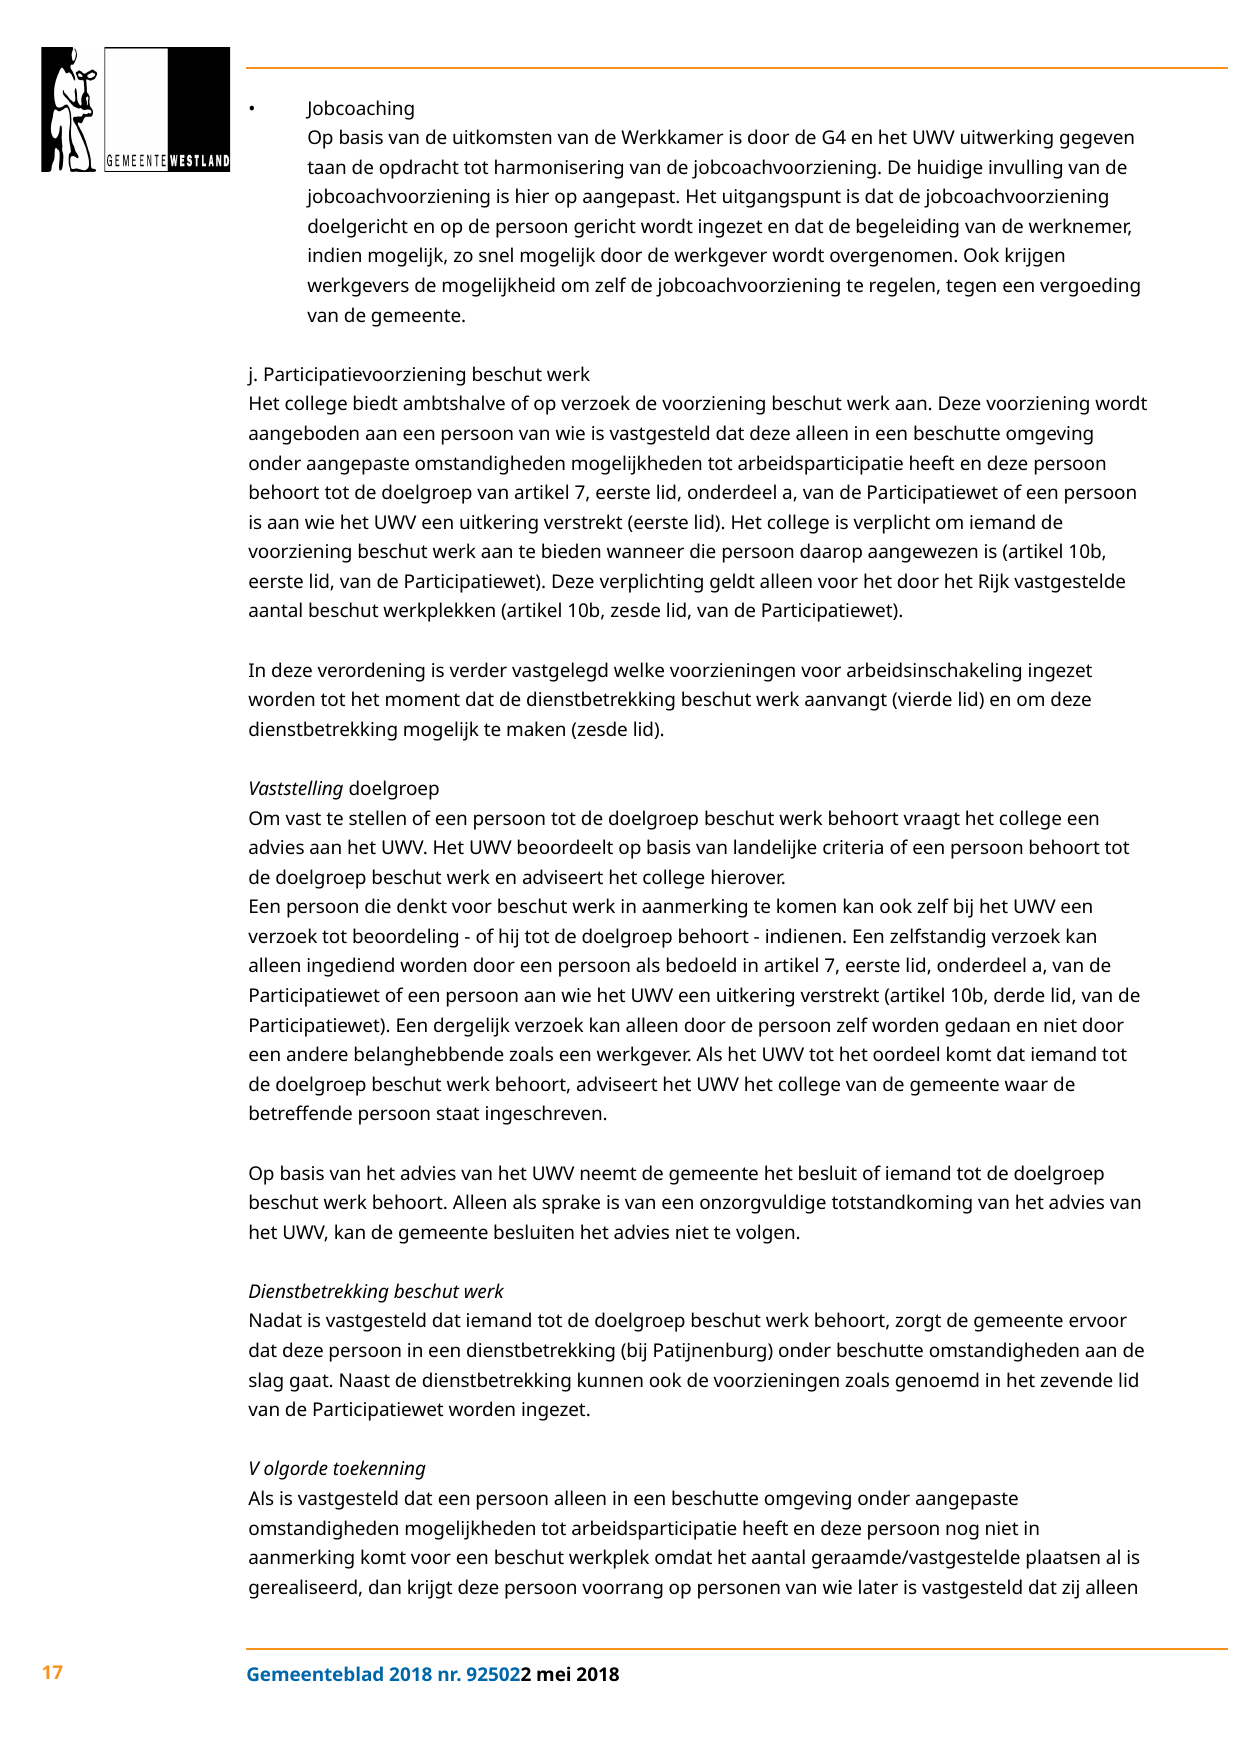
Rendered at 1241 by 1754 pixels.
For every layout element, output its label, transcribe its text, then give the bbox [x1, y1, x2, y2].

list Jobcoaching [248, 95, 1152, 121]
picture [41, 47, 231, 172]
text In deze verordening is verder vastgelegd welke voorzieningen voor arbeidsinschakeling ingezet worden tot het moment dat de dienstbetrekking beschut werk aanvangt (vierde lid) en om deze dienstbetrekking mogelijk te maken (zesde lid). [248, 657, 1152, 742]
text Vaststelling doelgroep [248, 775, 1152, 801]
text Dienstbetrekking beschut werk [248, 1278, 1152, 1304]
text Nadat is vastgesteld dat iemand tot de doelgroep beschut werk behoort, zorgt de gemeente ervoor dat deze persoon in een dienstbetrekking (bij Patijnenburg) onder beschutte omstandigheden aan de slag gaat. Naast de dienstbetrekking kunnen ook de voorzieningen zoals genoemd in het zevende lid van de Participatiewet worden ingezet. [248, 1308, 1152, 1422]
text Het college biedt ambtshalve of op verzoek de voorziening beschut werk aan. Deze voorziening wordt aangeboden aan een persoon van wie is vastgesteld dat deze alleen in een beschutte omgeving onder aangepaste omstandigheden mogelijkheden tot arbeidsparticipatie heeft en deze persoon behoort tot de doelgroep van artikel 7, eerste lid, onderdeel a, van de Participatiewet of een persoon is aan wie het UWV een uitkering verstrekt (eerste lid). Het college is verplicht om iemand de voorziening beschut werk aan te bieden wanneer die persoon daarop aangewezen is (artikel 10b, eerste lid, van de Participatiewet). Deze verplichting geldt alleen voor het door het Rijk vastgestelde aantal beschut werkplekken (artikel 10b, zesde lid, van de Participatiewet). [248, 391, 1152, 623]
text j. Participatievoorziening beschut werk [248, 361, 1152, 387]
text Om vast te stellen of een persoon tot de doelgroep beschut werk behoort vraagt het college een advies aan het UWV. Het UWV beoordeelt op basis van landelijke criteria of een persoon behoort tot de doelgroep beschut werk en adviseert het college hierover. [248, 805, 1152, 890]
text Als is vastgesteld dat een persoon alleen in een beschutte omgeving onder aangepaste omstandigheden mogelijkheden tot arbeidsparticipatie heeft en deze persoon nog niet in aanmerking komt voor een beschut werkplek omdat het aantal geraamde/vastgestelde plaatsen al is gerealiseerd, dan krijgt deze persoon voorrang op personen van wie later is vastgesteld dat zij alleen [248, 1485, 1152, 1600]
list Op basis van de uitkomsten van de Werkkamer is door de G4 en het UWV uitwerking gegeven taan de opdracht tot harmonisering van de jobcoachvoorziening. De huidige invulling van de jobcoachvoorziening is hier op aangepast. Het uitgangspunt is dat de jobcoachvoorziening doelgericht en op de persoon gericht wordt ingezet en dat de begeleiding van de werknemer, indien mogelijk, zo snel mogelijk door de werkgever wordt overgenomen. Ook krijgen werkgevers de mogelijkheid om zelf de jobcoachvoorziening te regelen, tegen een vergoeding van de gemeente. [248, 124, 1152, 328]
text Op basis van het advies van het UWV neemt de gemeente het besluit of iemand tot de doelgroep beschut werk behoort. Alleen als sprake is van een onzorgvuldige totstandkoming van het advies van het UWV, kan de gemeente besluiten het advies niet te volgen. [248, 1160, 1152, 1245]
text V olgorde toekenning [248, 1456, 1152, 1481]
text Een persoon die denkt voor beschut werk in aanmerking te komen kan ook zelf bij het UWV een verzoek tot beoordeling - of hij tot de doelgroep behoort - indienen. Een zelfstandig verzoek kan alleen ingediend worden door een persoon als bedoeld in artikel 7, eerste lid, onderdeel a, van de Participatiewet of een persoon aan wie het UWV een uitkering verstrekt (artikel 10b, derde lid, van de Participatiewet). Een dergelijk verzoek kan alleen door de persoon zelf worden gedaan en niet door een andere belanghebbende zoals een werkgever. Als het UWV tot het oordeel komt dat iemand tot de doelgroep beschut werk behoort, adviseert het UWV het college van de gemeente waar de betreffende persoon staat ingeschreven. [248, 893, 1152, 1126]
